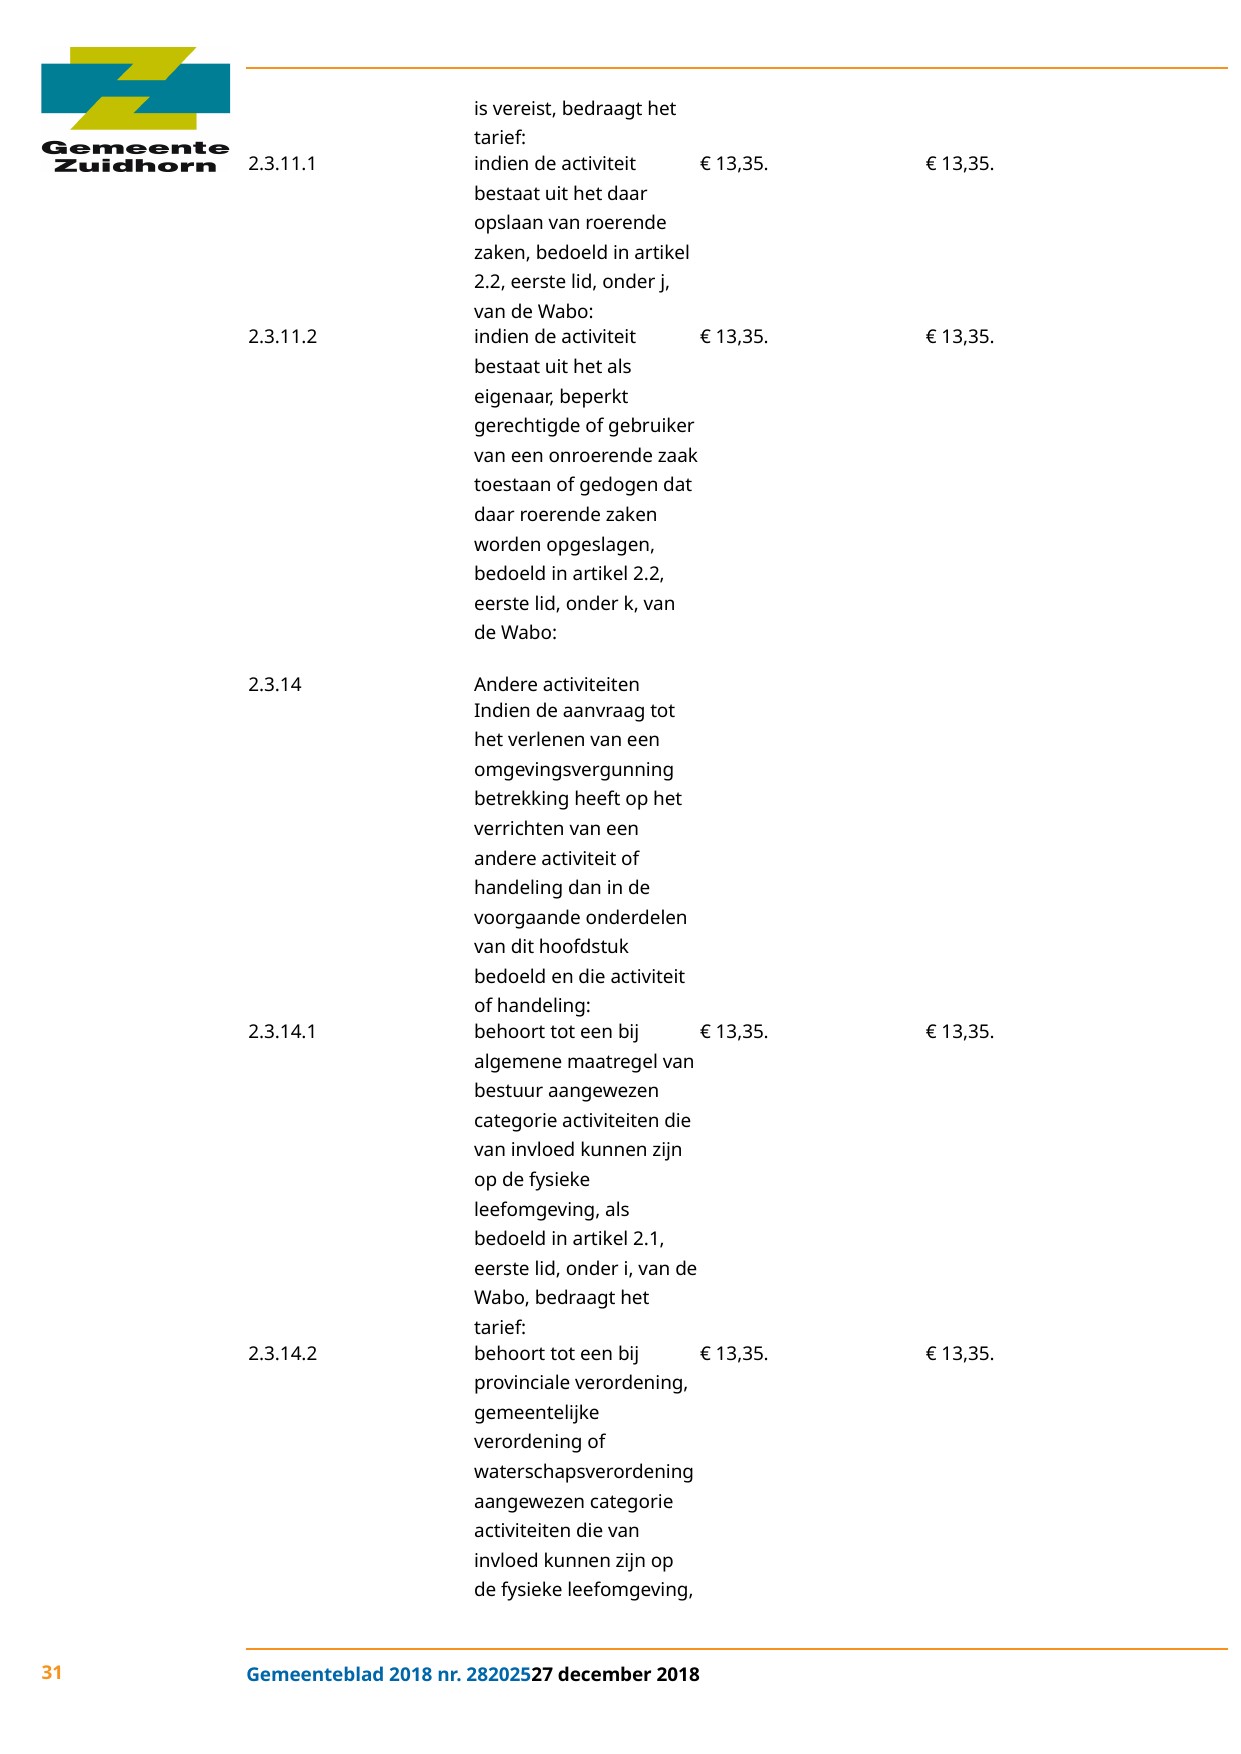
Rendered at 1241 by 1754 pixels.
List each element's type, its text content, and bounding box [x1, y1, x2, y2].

table_cell Indien de aanvraag tot het verlenen van een omgevingsvergunning betrekking heeft op het verrichten van een andere activiteit of handeling dan in de voorgaande onderdelen van dit hoofdstuk bedoeld en die activiteit of handeling: [474, 697, 700, 1018]
table_cell indien de activiteit bestaat uit het als eigenaar, beperkt gerechtigde of gebruiker van een onroerende zaak toestaan of gedogen dat daar roerende zaken worden opgeslagen, bedoeld in artikel 2.2, eerste lid, onder k, van de Wabo: [474, 324, 700, 645]
table_cell [248, 697, 474, 1018]
table_cell [700, 671, 926, 697]
table_cell [700, 697, 926, 1018]
table_cell is vereist, bedraagt het tarief: [474, 95, 700, 150]
table_cell 2.3.14.1 [248, 1018, 474, 1340]
table_cell € 13,35. [926, 150, 1152, 324]
table_cell indien de activiteit bestaat uit het daar opslaan van roerende zaken, bedoeld in artikel 2.2, eerste lid, onder j, van de Wabo: [474, 150, 700, 324]
table_cell 2.3.14.2 [248, 1340, 474, 1602]
table_cell 2.3.14 [248, 671, 474, 697]
table_cell € 13,35. [700, 1340, 926, 1602]
table_cell [248, 95, 474, 150]
table_cell [926, 645, 1152, 671]
table_cell [926, 95, 1152, 150]
table_cell € 13,35. [926, 324, 1152, 645]
table_cell € 13,35. [700, 150, 926, 324]
table_cell € 13,35. [700, 324, 926, 645]
table_cell [926, 697, 1152, 1018]
table_cell [248, 645, 474, 671]
table_cell € 13,35. [926, 1018, 1152, 1340]
table_cell Andere activiteiten [474, 671, 700, 697]
table_cell 2.3.11.1 [248, 150, 474, 324]
table_cell € 13,35. [926, 1340, 1152, 1602]
table_cell [926, 671, 1152, 697]
table_cell behoort tot een bij algemene maatregel van bestuur aangewezen categorie activiteiten die van invloed kunnen zijn op de fysieke leefomgeving, als bedoeld in artikel 2.1, eerste lid, onder i, van de Wabo, bedraagt het tarief: [474, 1018, 700, 1340]
table_cell [700, 645, 926, 671]
table_cell [700, 95, 926, 150]
table_cell € 13,35. [700, 1018, 926, 1340]
table_cell 2.3.11.2 [248, 324, 474, 645]
table_cell [474, 645, 700, 671]
picture [41, 47, 231, 172]
table_cell behoort tot een bij provinciale verordening, gemeentelijke verordening of waterschapsverordening aangewezen categorie activiteiten die van invloed kunnen zijn op de fysieke leefomgeving, [474, 1340, 700, 1602]
